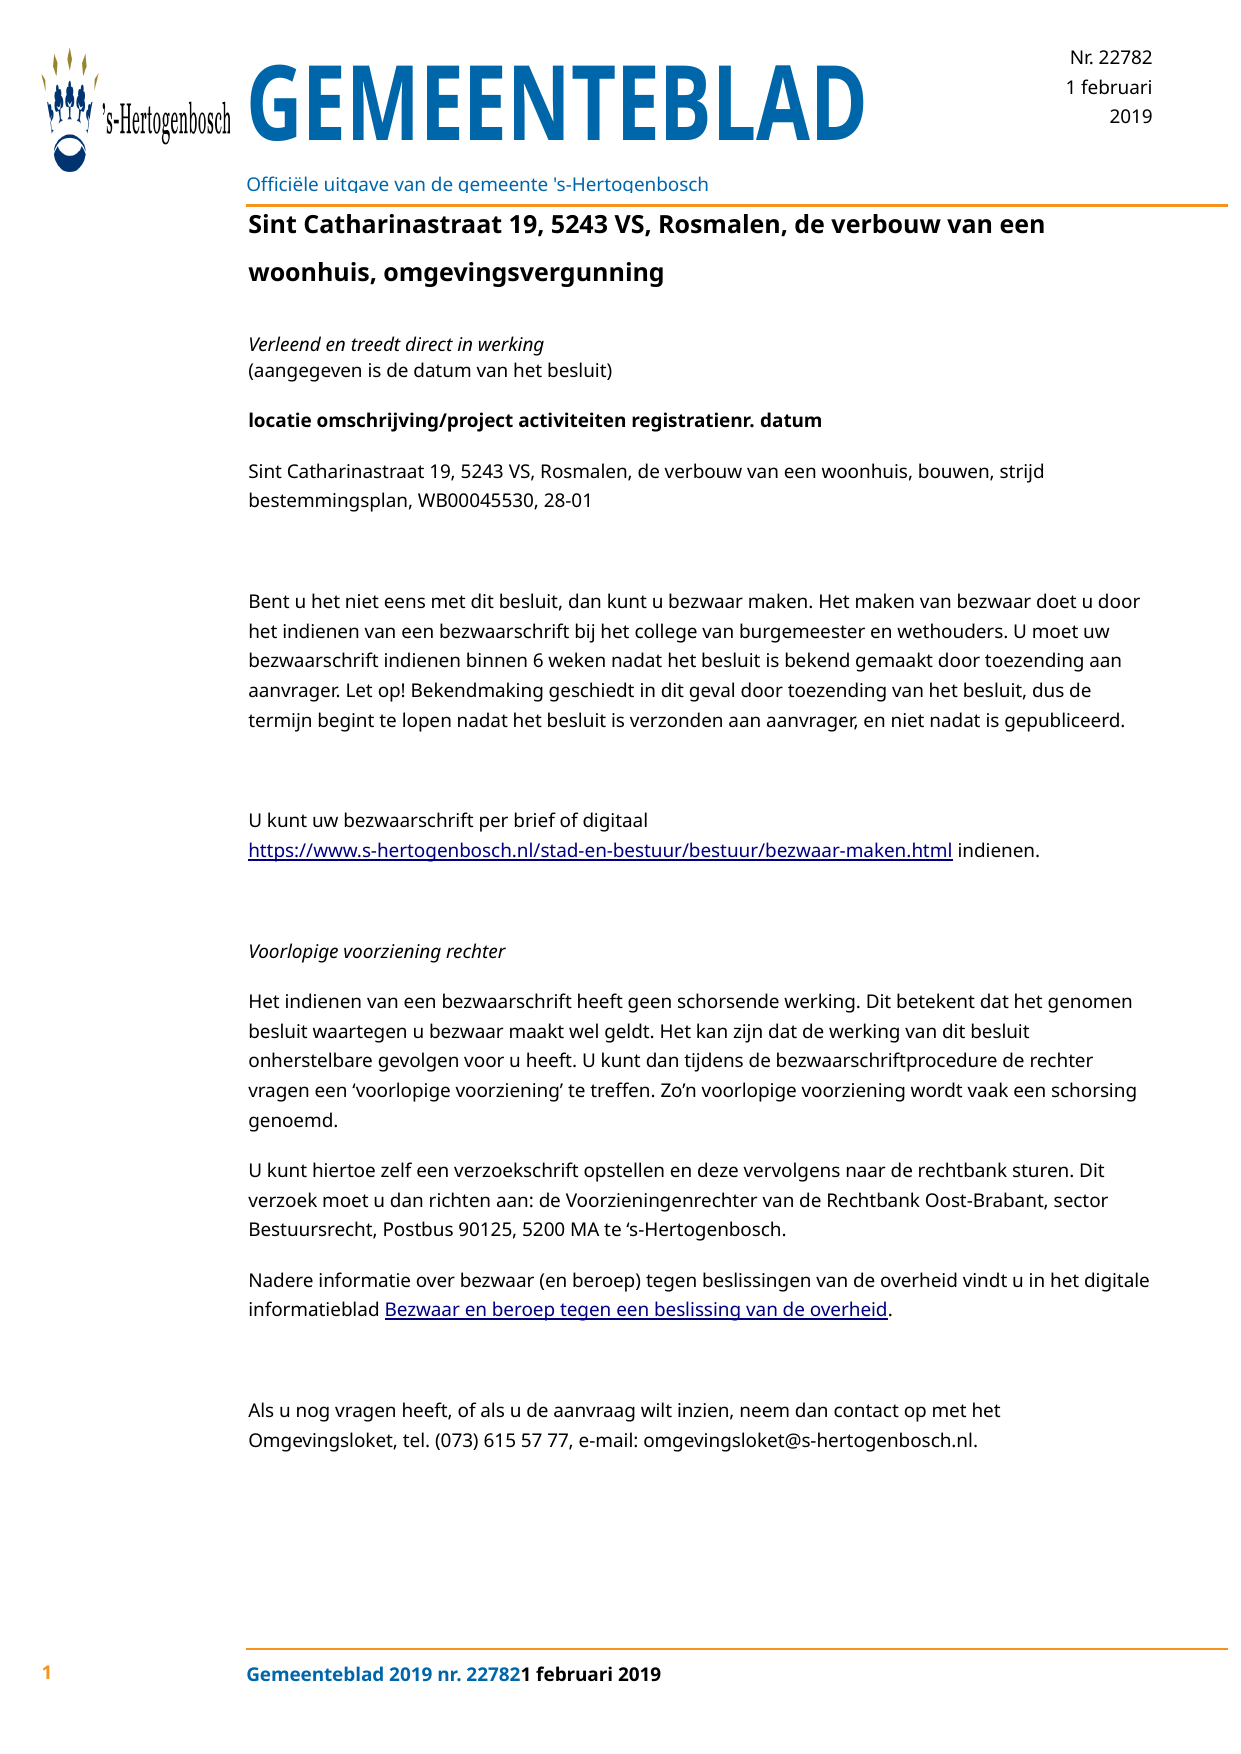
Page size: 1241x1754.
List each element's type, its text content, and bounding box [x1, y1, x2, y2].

text Bent u het niet eens met dit besluit, dan kunt u bezwaar maken. Het maken van bezwaar doet u door het indienen van een bezwaarschrift bij het college van burgemeester en wethouders. U moet uw bezwaarschrift indienen binnen 6 weken nadat het besluit is bekend gemaakt door toezending aan aanvrager. Let op! Bekendmaking geschiedt in dit geval door toezending van het besluit, dus de termijn begint te lopen nadat het besluit is verzonden aan aanvrager, en niet nadat is gepubliceerd. [248, 588, 1152, 732]
text Verleend en treedt direct in werking [248, 331, 1152, 357]
text Het indienen van een bezwaarschrift heeft geen schorsende werking. Dit betekent dat het genomen besluit waartegen u bezwaar maakt wel geldt. Het kan zijn dat de werking van dit besluit onherstelbare gevolgen voor u heeft. U kunt dan tijdens de bezwaarschriftprocedure de rechter vragen een ‘voorlopige voorziening’ te treffen. Zo’n voorlopige voorziening wordt vaak een schorsing genoemd. [248, 988, 1152, 1132]
text Als u nog vragen heeft, of als u de aanvraag wilt inzien, neem dan contact op met het Omgevingsloket, tel. (073) 615 57 77, e-mail: omgevingsloket@s-hertogenbosch.nl. [248, 1397, 1152, 1452]
text locatie omschrijving/project activiteiten registratienr. datum [248, 408, 1152, 433]
text (aangegeven is de datum van het besluit) [248, 357, 1152, 383]
text U kunt hiertoe zelf een verzoekschrift opstellen en deze vervolgens naar de rechtbank sturen. Dit verzoek moet u dan richten aan: de Voorzieningenrechter van de Rechtbank Oost-Brabant, sector Bestuursrecht, Postbus 90125, 5200 MA te ‘s-Hertogenbosch. [248, 1157, 1152, 1242]
text Nadere informatie over bezwaar (en beroep) tegen beslissingen van de overheid vindt u in het digitale informatieblad Bezwaar en beroep tegen een beslissing van de overheid. [248, 1267, 1152, 1322]
text Sint Catharinastraat 19, 5243 VS, Rosmalen, de verbouw van een woonhuis, bouwen, strijd bestemmingsplan, WB00045530, 28-01 [248, 458, 1152, 513]
text U kunt uw bezwaarschrift per brief of digitaal https://www.s-hertogenbosch.nl/stad-en-bestuur/bestuur/bezwaar-maken.html indienen. [248, 808, 1152, 863]
text Voorlopige voorziening rechter [248, 938, 1152, 964]
text Sint Catharinastraat 19, 5243 VS, Rosmalen, de verbouw van een woonhuis, omgevingsvergunning [248, 207, 1152, 288]
picture [41, 47, 231, 172]
